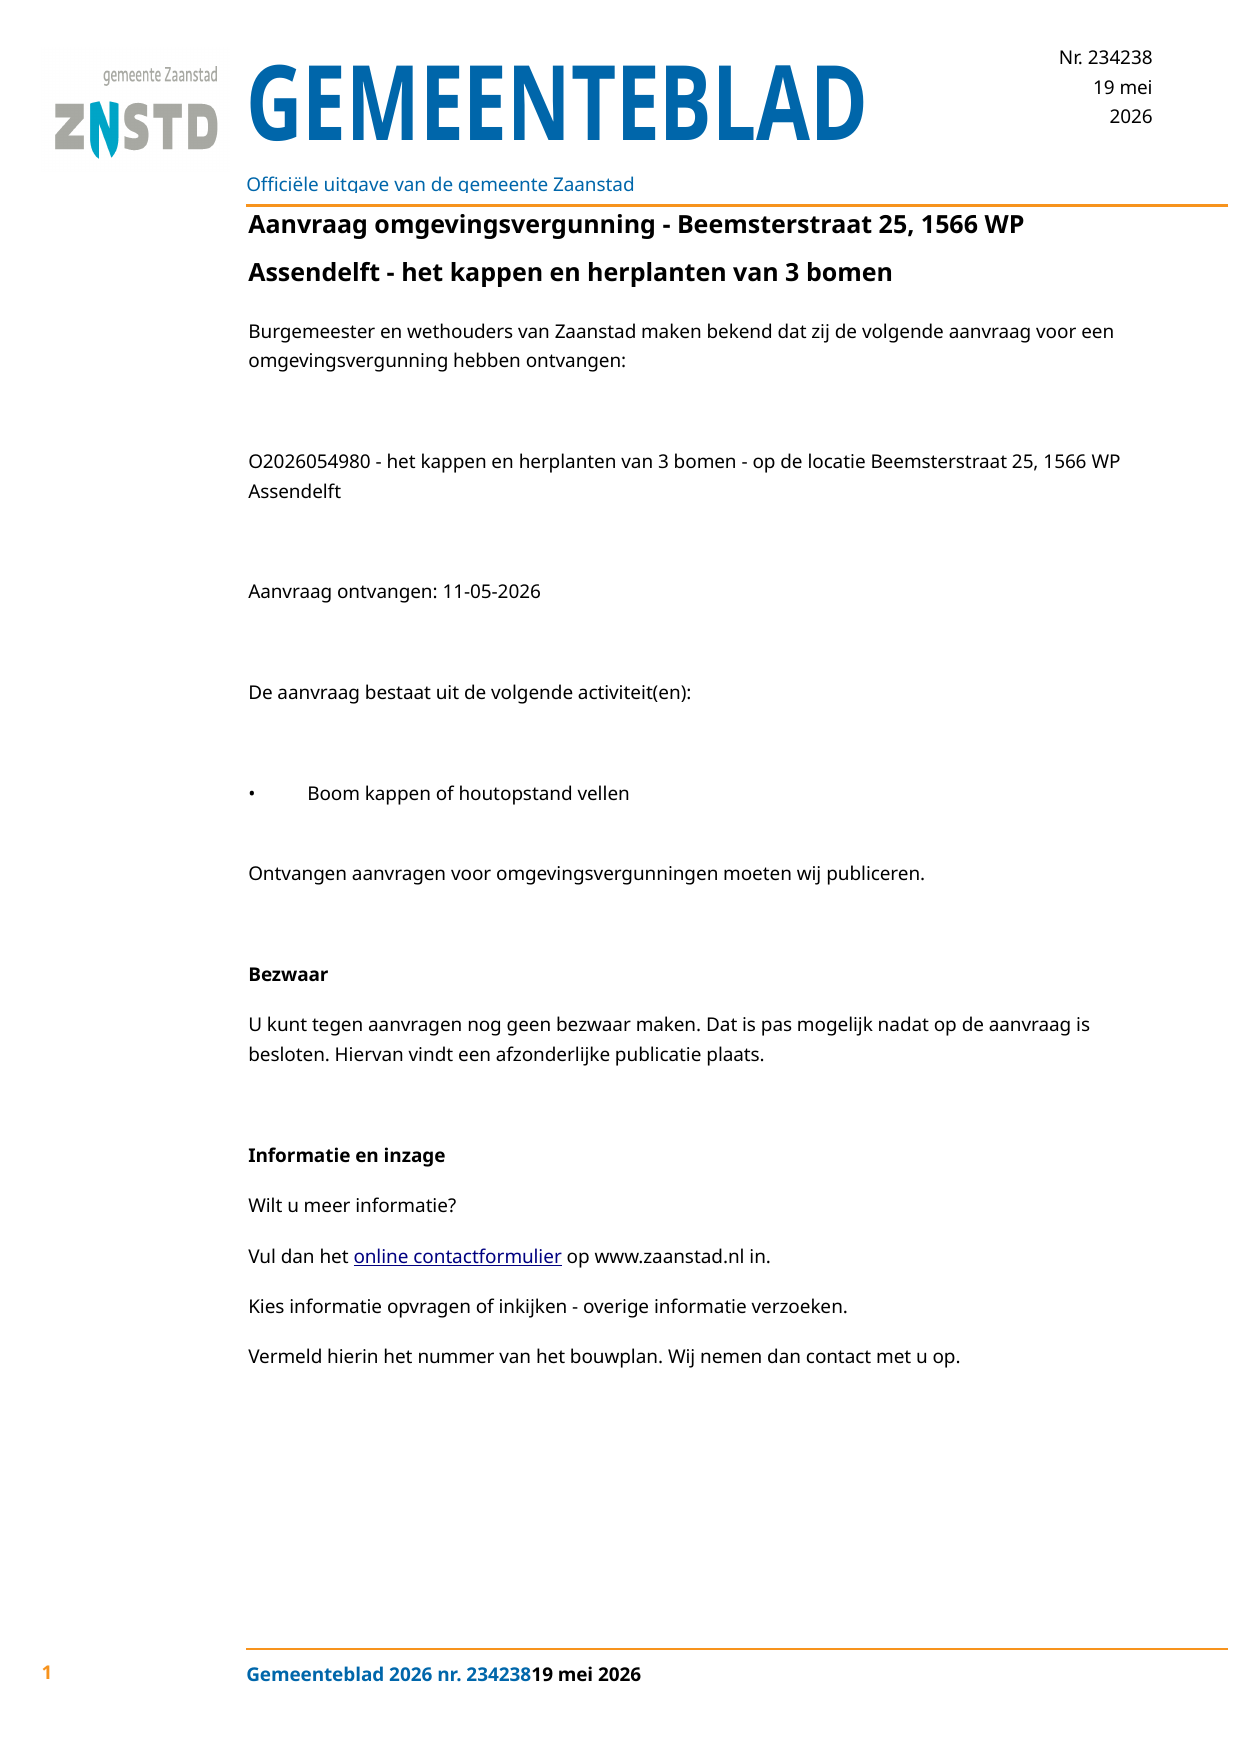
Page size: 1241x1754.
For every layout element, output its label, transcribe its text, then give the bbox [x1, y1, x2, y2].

text U kunt tegen aanvragen nog geen bezwaar maken. Dat is pas mogelijk nadat op de aanvraag is besloten. Hiervan vindt een afzonderlijke publicatie plaats. [248, 1012, 1152, 1067]
picture [41, 47, 231, 172]
text Vul dan het online contactformulier op www.zaanstad.nl in. [248, 1243, 1152, 1269]
text Bezwaar [248, 961, 1152, 987]
text Ontvangen aanvragen voor omgevingsvergunningen moeten wij publiceren. [248, 860, 1152, 886]
text Wilt u meer informatie? [248, 1192, 1152, 1218]
text Burgemeester en wethouders van Zaanstad maken bekend dat zij de volgende aanvraag voor een omgevingsvergunning hebben ontvangen: [248, 318, 1152, 373]
text Aanvraag ontvangen: 11-05-2026 [248, 579, 1152, 604]
text Vermeld hierin het nummer van het bouwplan. Wij nemen dan contact met u op. [248, 1344, 1152, 1369]
text Aanvraag omgevingsvergunning - Beemsterstraat 25, 1566 WP Assendelft - het kappen en herplanten van 3 bomen [248, 207, 1152, 288]
text Kies informatie opvragen of inkijken - overige informatie verzoeken. [248, 1293, 1152, 1319]
text Informatie en inzage [248, 1142, 1152, 1168]
text O2026054980 - het kappen en herplanten van 3 bomen - op de locatie Beemsterstraat 25, 1566 WP Assendelft [248, 448, 1152, 504]
text De aanvraag bestaat uit de volgende activiteit(en): [248, 679, 1152, 705]
list Boom kappen of houtopstand vellen [248, 780, 1152, 806]
